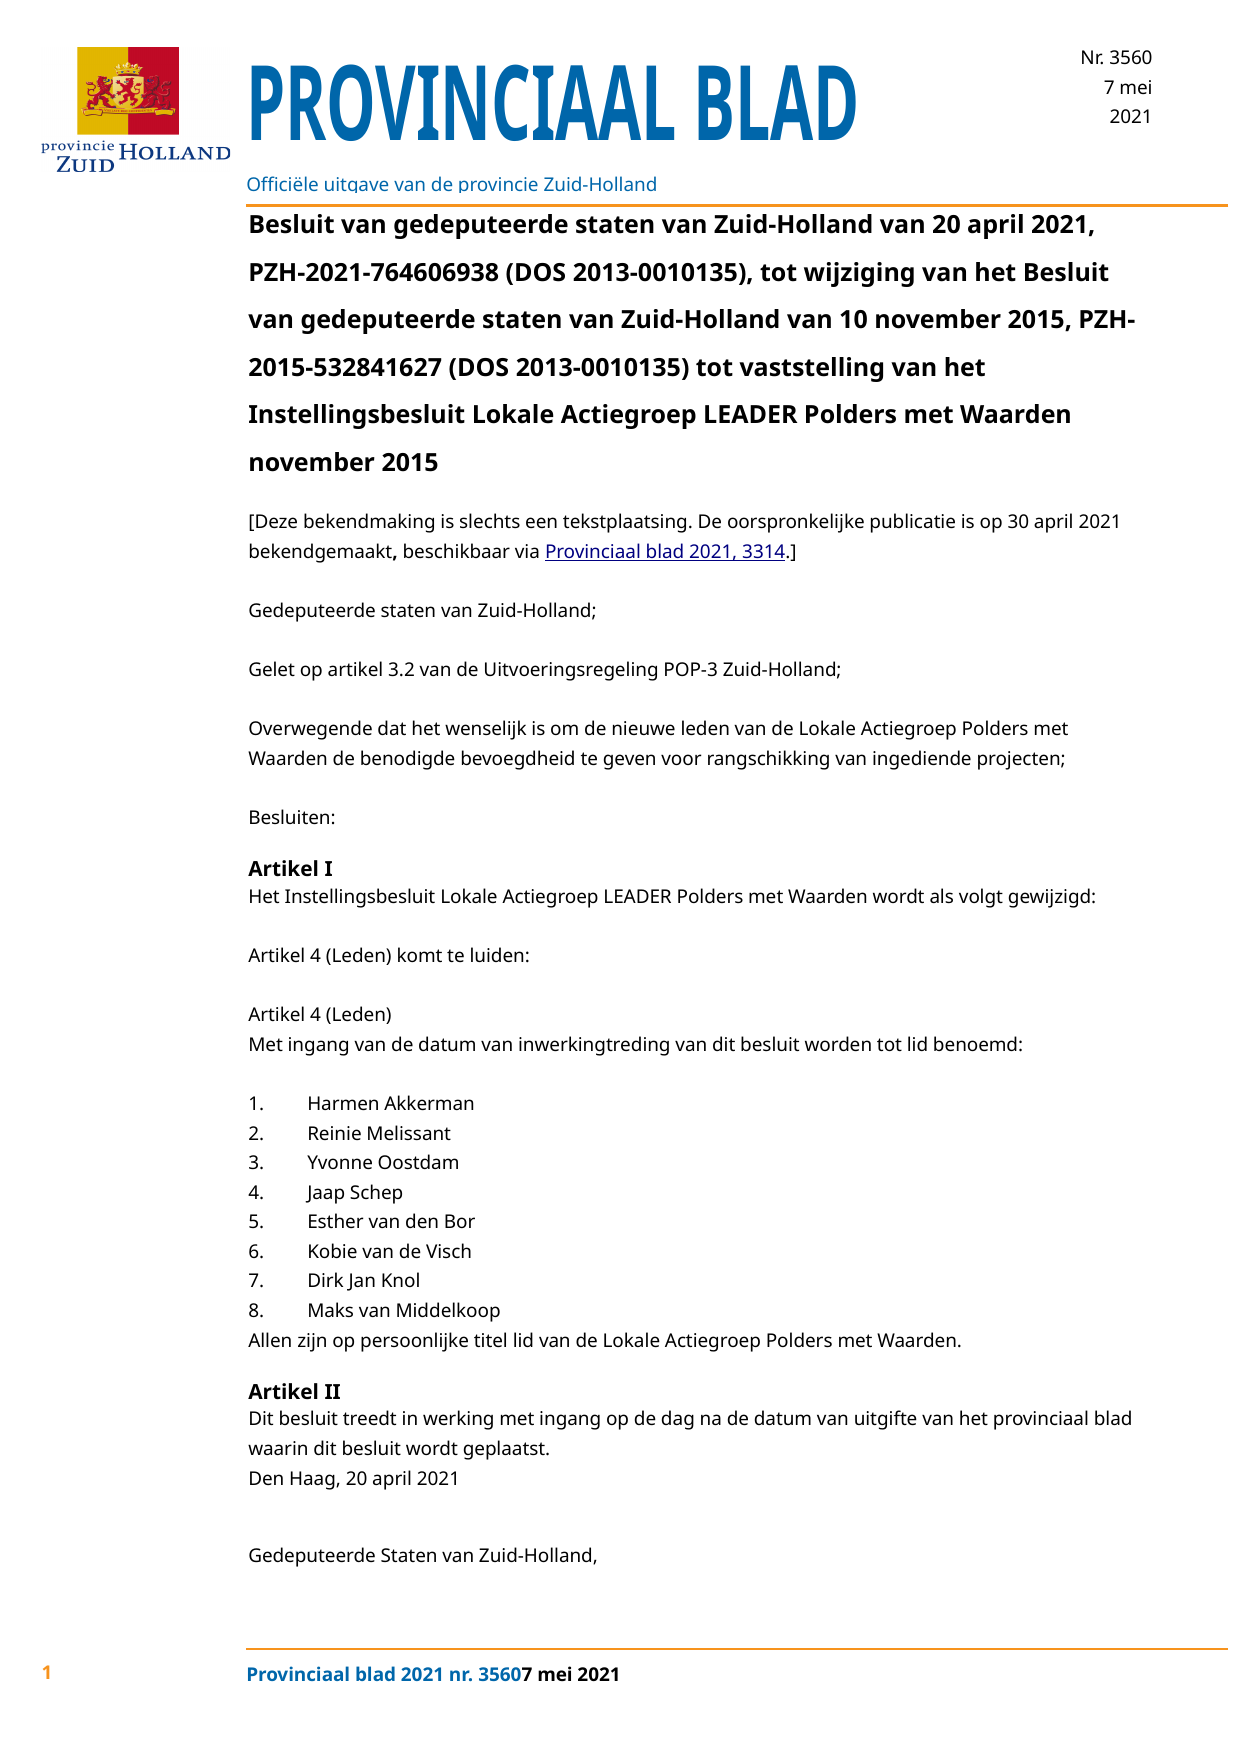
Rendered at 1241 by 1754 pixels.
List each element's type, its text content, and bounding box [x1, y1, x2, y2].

list Esther van den Bor [248, 1208, 1152, 1234]
text Artikel II [248, 1377, 1152, 1406]
text Dit besluit treedt in werking met ingang op de dag na de datum van uitgifte van het provinciaal blad waarin dit besluit wordt geplaatst. [248, 1406, 1152, 1461]
text Artikel I [248, 854, 1152, 883]
text Het Instellingsbesluit Lokale Actiegroep LEADER Polders met Waarden wordt als volgt gewijzigd: [248, 883, 1152, 909]
list Maks van Middelkoop [248, 1297, 1152, 1323]
text Artikel 4 (Leden) [248, 1001, 1152, 1027]
text Artikel 4 (Leden) komt te luiden: [248, 942, 1152, 968]
list Jaap Schep [248, 1179, 1152, 1204]
list Kobie van de Visch [248, 1238, 1152, 1264]
text Allen zijn op persoonlijke titel lid van de Lokale Actiegroep Polders met Waarden. [248, 1327, 1152, 1352]
text Besluit van gedeputeerde staten van Zuid-Holland van 20 april 2021, PZH-2021-764606938 (DOS 2013-0010135), tot wijziging van het Besluit van gedeputeerde staten van Zuid-Holland van 10 november 2015, PZH-2015-532841627 (DOS 2013-0010135) tot vaststelling van het Instellingsbesluit Lokale Actiegroep LEADER Polders met Waarden november 2015 [248, 207, 1152, 479]
picture [41, 47, 231, 172]
list Dirk Jan Knol [248, 1268, 1152, 1293]
text Besluiten: [248, 804, 1152, 830]
text Gelet op artikel 3.2 van de Uitvoeringsregeling POP-3 Zuid-Holland; [248, 656, 1152, 682]
text Overwegende dat het wenselijk is om de nieuwe leden van de Lokale Actiegroep Polders met Waarden de benodigde bevoegdheid te geven voor rangschikking van ingediende projecten; [248, 715, 1152, 771]
text Met ingang van de datum van inwerkingtreding van dit besluit worden tot lid benoemd: [248, 1031, 1152, 1057]
list Reinie Melissant [248, 1120, 1152, 1145]
list Yvonne Oostdam [248, 1149, 1152, 1175]
text [Deze bekendmaking is slechts een tekstplaatsing. De oorspronkelijke publicatie is op 30 april 2021 bekendgemaakt, beschikbaar via Provinciaal blad 2021, 3314.] [248, 508, 1152, 564]
list Harmen Akkerman [248, 1090, 1152, 1116]
text Gedeputeerde staten van Zuid-Holland; [248, 597, 1152, 623]
text Den Haag, 20 april 2021 [248, 1465, 1152, 1491]
text Gedeputeerde Staten van Zuid-Holland, [248, 1542, 1152, 1568]
